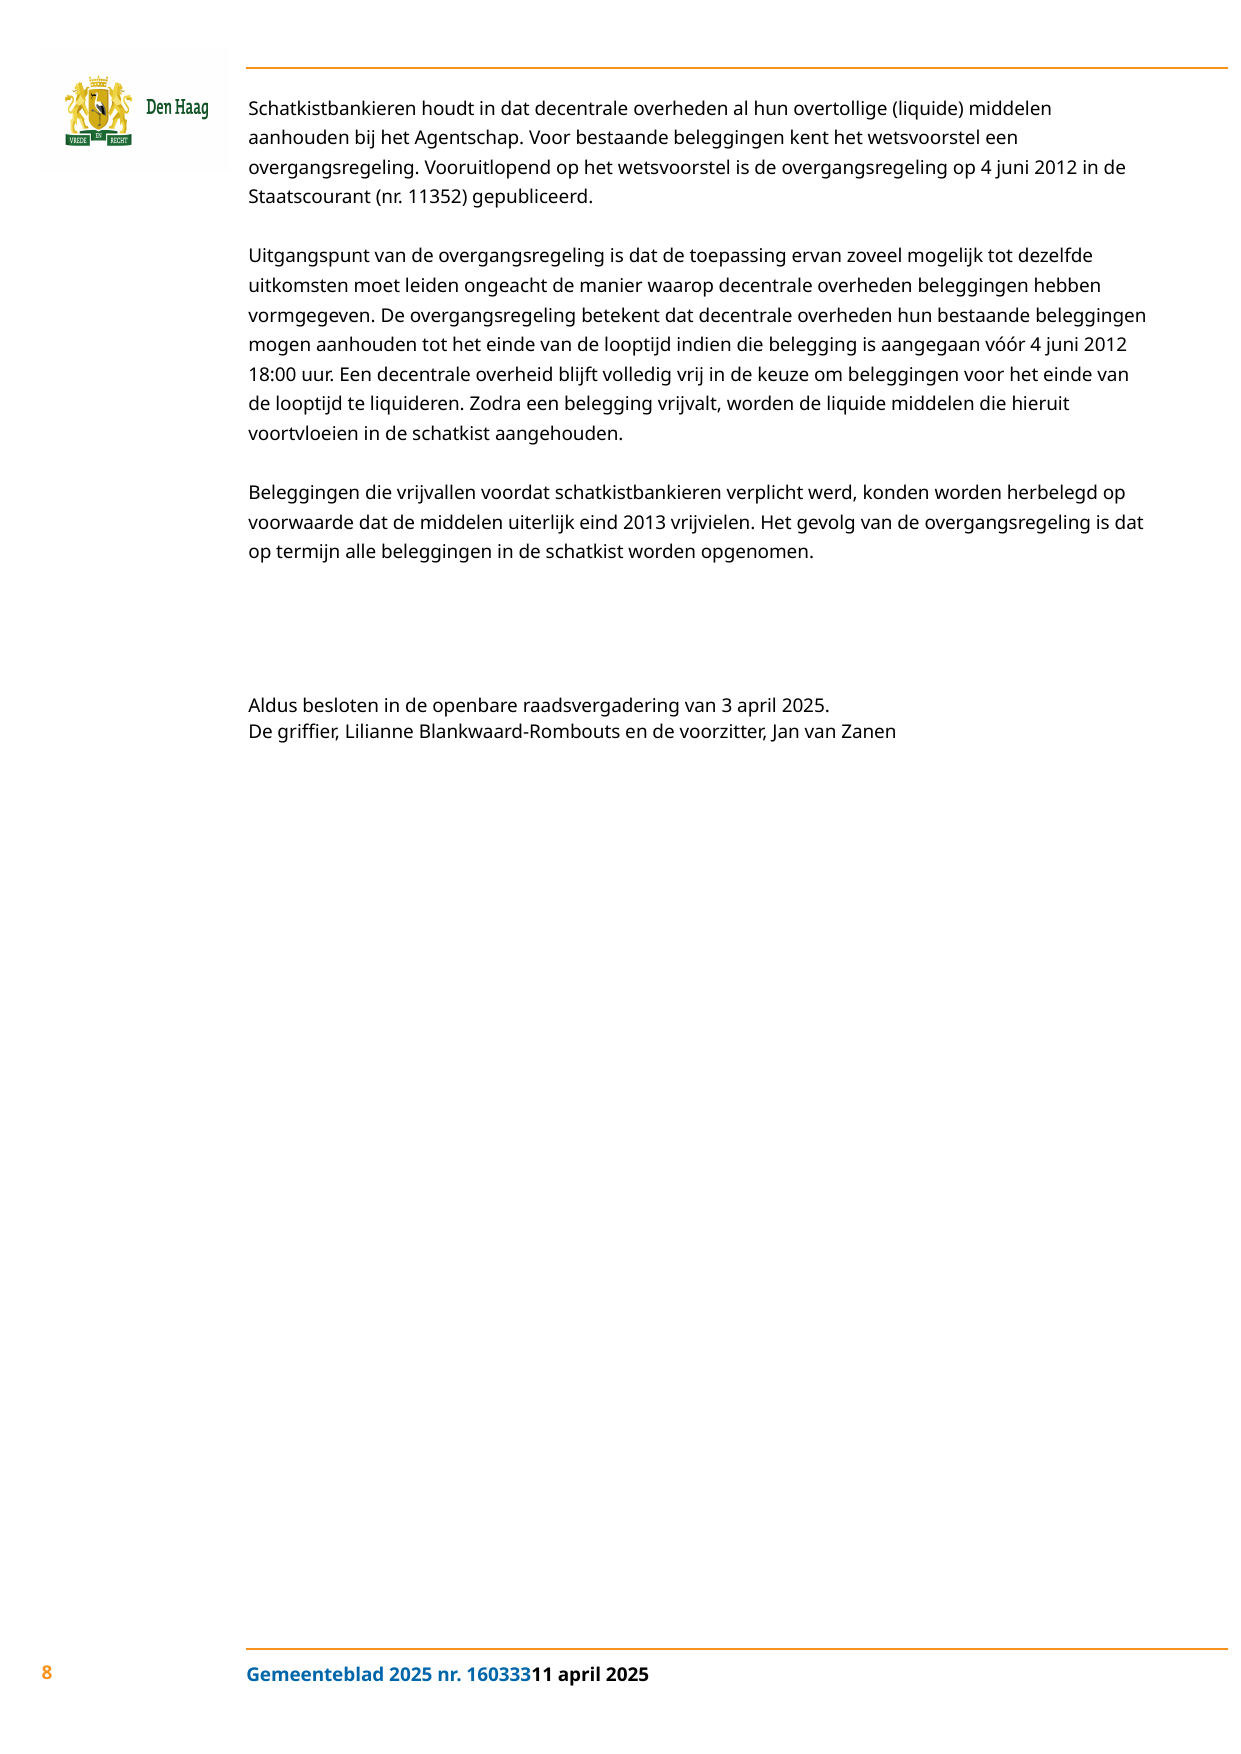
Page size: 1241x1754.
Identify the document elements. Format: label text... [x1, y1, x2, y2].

text Schatkistbankieren houdt in dat decentrale overheden al hun overtollige (liquide) middelen aanhouden bij het Agentschap. Voor bestaande beleggingen kent het wetsvoorstel een overgangsregeling. Vooruitlopend op het wetsvoorstel is de overgangsregeling op 4 juni 2012 in de Staatscourant (nr. 11352) gepubliceerd. [248, 95, 1152, 209]
text Uitgangspunt van de overgangsregeling is dat de toepassing ervan zoveel mogelijk tot dezelfde uitkomsten moet leiden ongeacht de manier waarop decentrale overheden beleggingen hebben vormgegeven. De overgangsregeling betekent dat decentrale overheden hun bestaande beleggingen mogen aanhouden tot het einde van de looptijd indien die belegging is aangegaan vóór 4 juni 2012 18:00 uur. Een decentrale overheid blijft volledig vrij in de keuze om beleggingen voor het einde van de looptijd te liquideren. Zodra een belegging vrijvalt, worden de liquide middelen die hieruit voortvloeien in de schatkist aangehouden. [248, 243, 1152, 446]
text Beleggingen die vrijvallen voordat schatkistbankieren verplicht werd, konden worden herbelegd op voorwaarde dat de middelen uiterlijk eind 2013 vrijvielen. Het gevolg van de overgangsregeling is dat op termijn alle beleggingen in de schatkist worden opgenomen. [248, 479, 1152, 564]
text Aldus besloten in de openbare raadsvergadering van 3 april 2025. [248, 693, 1152, 718]
text De griffier, Lilianne Blankwaard-Rombouts en de voorzitter, Jan van Zanen [248, 718, 1152, 744]
picture [41, 47, 231, 172]
